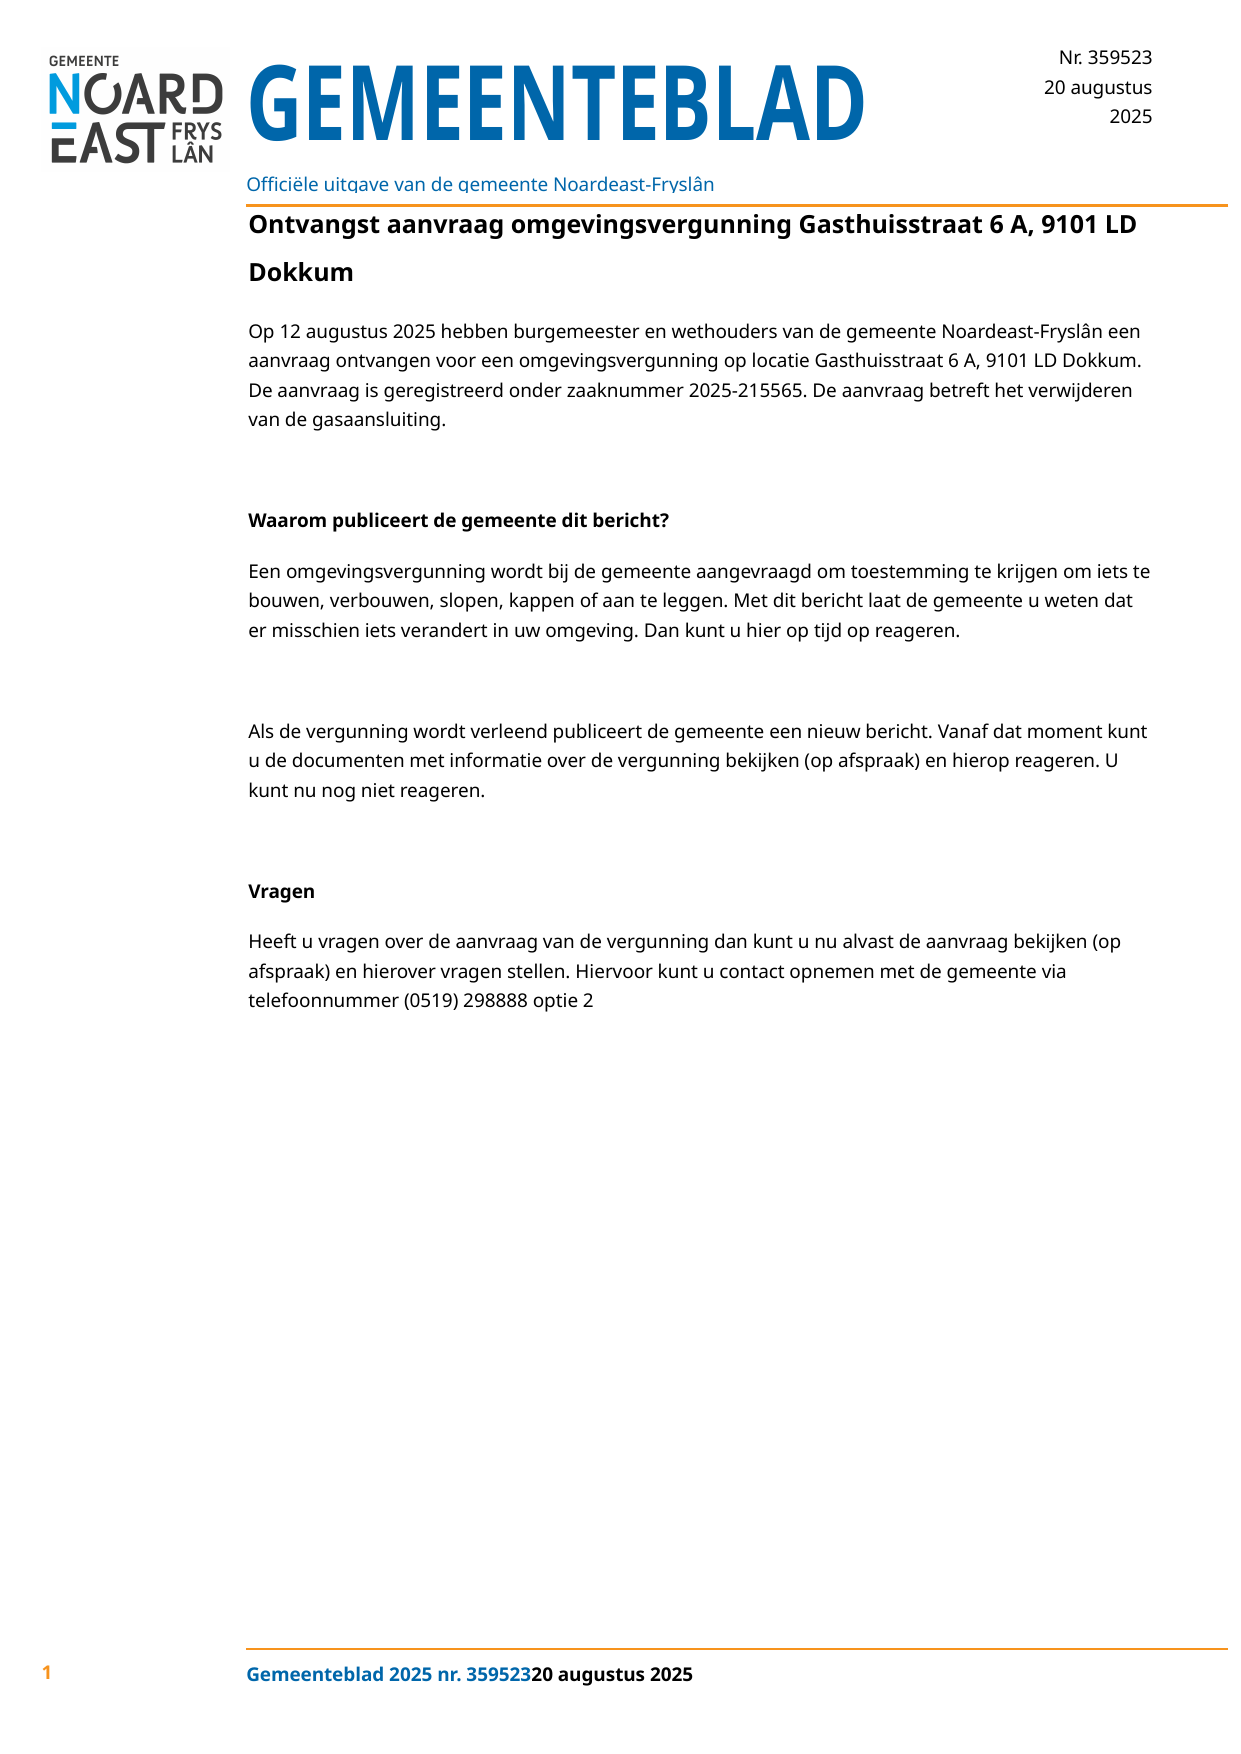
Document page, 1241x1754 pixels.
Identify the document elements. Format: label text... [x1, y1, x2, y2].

text Heeft u vragen over de aanvraag van de vergunning dan kunt u nu alvast de aanvraag bekijken (op afspraak) en hierover vragen stellen. Hiervoor kunt u contact opnemen met de gemeente via telefoonnummer (0519) 298888 optie 2 [248, 928, 1152, 1013]
text Op 12 augustus 2025 hebben burgemeester en wethouders van de gemeente Noardeast-Fryslân een aanvraag ontvangen voor een omgevingsvergunning op locatie Gasthuisstraat 6 A, 9101 LD Dokkum. De aanvraag is geregistreerd onder zaaknummer 2025-215565. De aanvraag betreft het verwijderen van de gasaansluiting. [248, 318, 1152, 432]
text Als de vergunning wordt verleend publiceert de gemeente een nieuw bericht. Vanaf dat moment kunt u de documenten met informatie over de vergunning bekijken (op afspraak) en hierop reageren. U kunt nu nog niet reageren. [248, 718, 1152, 803]
text Waarom publiceert de gemeente dit bericht? [248, 507, 1152, 533]
text Ontvangst aanvraag omgevingsvergunning Gasthuisstraat 6 A, 9101 LD Dokkum [248, 207, 1152, 288]
picture [41, 47, 231, 172]
text Vragen [248, 878, 1152, 904]
text Een omgevingsvergunning wordt bij de gemeente aangevraagd om toestemming te krijgen om iets te bouwen, verbouwen, slopen, kappen of aan te leggen. Met dit bericht laat de gemeente u weten dat er misschien iets verandert in uw omgeving. Dan kunt u hier op tijd op reageren. [248, 558, 1152, 643]
